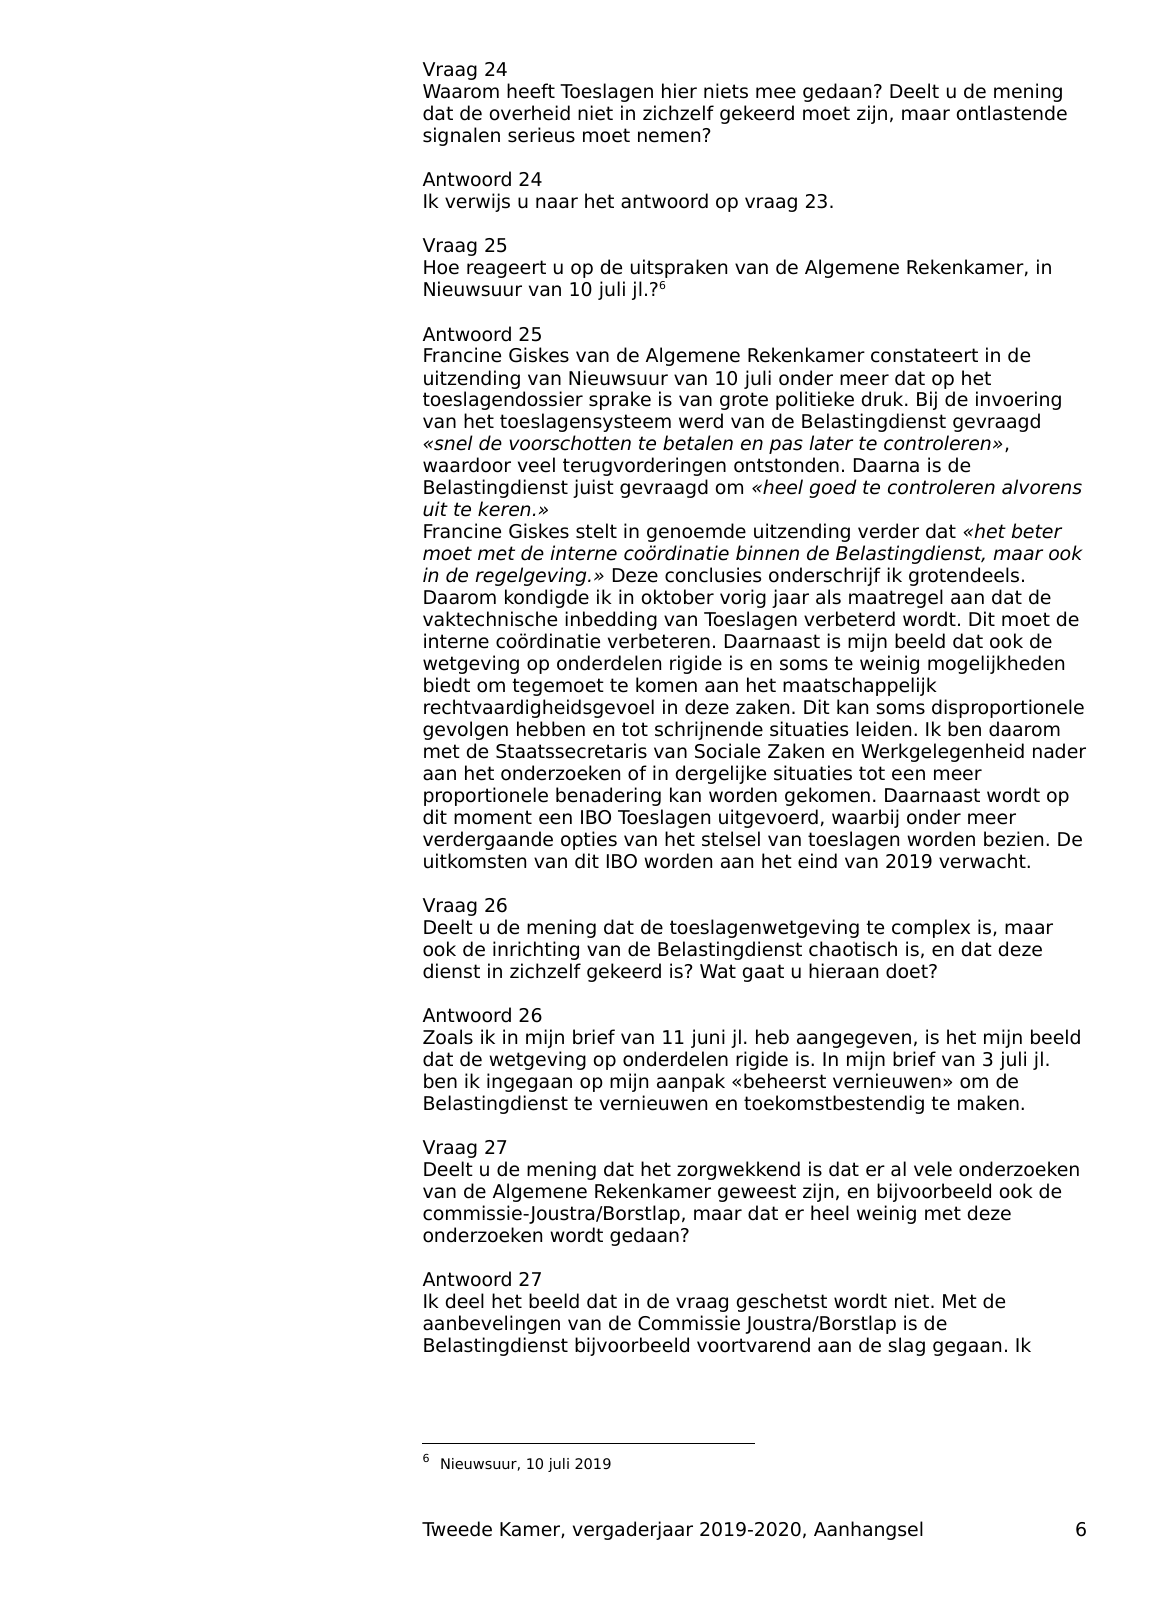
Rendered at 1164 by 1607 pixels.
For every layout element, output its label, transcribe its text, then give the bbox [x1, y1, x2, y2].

text Nieuwsuur, 10 juli 2019 [422, 1452, 1087, 1474]
text Zoals ik in mijn brief van 11 juni jl. heb aangegeven, is het mijn beeld dat de wetgeving op onderdelen rigide is. In mijn brief van 3 juli jl. ben ik ingegaan op mijn aanpak «beheerst vernieuwen» om de Belastingdienst te vernieuwen en toekomstbestendig te maken. [422, 1027, 1087, 1115]
text Deelt u de mening dat het zorgwekkend is dat er al vele onderzoeken van de Algemene Rekenkamer geweest zijn, en bijvoorbeeld ook de commissie-Joustra/Borstlap, maar dat er heel weinig met deze onderzoeken wordt gedaan? [422, 1159, 1087, 1247]
text Antwoord 26 [422, 1005, 1087, 1027]
text Vraag 26 [422, 895, 1087, 917]
text Antwoord 24 [422, 169, 1087, 191]
text Vraag 25 [422, 235, 1087, 257]
text Francine Giskes van de Algemene Rekenkamer constateert in de uitzending van Nieuwsuur van 10 juli onder meer dat op het toeslagendossier sprake is van grote politieke druk. Bij de invoering van het toeslagensysteem werd van de Belastingdienst gevraagd «snel de voorschotten te betalen en pas later te controleren», waardoor veel terugvorderingen ontstonden. Daarna is de Belastingdienst juist gevraagd om «heel goed te controleren alvorens uit te keren.» [422, 345, 1087, 521]
text Antwoord 27 [422, 1269, 1087, 1291]
text Vraag 27 [422, 1137, 1087, 1159]
text Antwoord 25 [422, 323, 1087, 345]
text Francine Giskes stelt in genoemde uitzending verder dat «het beter moet met de interne coördinatie binnen de Belastingdienst, maar ook in de regelgeving.» Deze conclusies onderschrijf ik grotendeels. Daarom kondigde ik in oktober vorig jaar als maatregel aan dat de vaktechnische inbedding van Toeslagen verbeterd wordt. Dit moet de interne coördinatie verbeteren. Daarnaast is mijn beeld dat ook de wetgeving op onderdelen rigide is en soms te weinig mogelijkheden biedt om tegemoet te komen aan het maatschappelijk rechtvaardigheidsgevoel in deze zaken. Dit kan soms disproportionele gevolgen hebben en tot schrijnende situaties leiden. Ik ben daarom met de Staatssecretaris van Sociale Zaken en Werkgelegenheid nader aan het onderzoeken of in dergelijke situaties tot een meer proportionele benadering kan worden gekomen. Daarnaast wordt op dit moment een IBO Toeslagen uitgevoerd, waarbij onder meer verdergaande opties van het stelsel van toeslagen worden bezien. De uitkomsten van dit IBO worden aan het eind van 2019 verwacht. [422, 521, 1087, 873]
text Vraag 24 [422, 59, 1087, 81]
text Deelt u de mening dat de toeslagenwetgeving te complex is, maar ook de inrichting van de Belastingdienst chaotisch is, en dat deze dienst in zichzelf gekeerd is? Wat gaat u hieraan doet? [422, 917, 1087, 983]
text Ik deel het beeld dat in de vraag geschetst wordt niet. Met de aanbevelingen van de Commissie Joustra/Borstlap is de Belastingdienst bijvoorbeeld voortvarend aan de slag gegaan. Ik [422, 1291, 1087, 1357]
text Hoe reageert u op de uitspraken van de Algemene Rekenkamer, in Nieuwsuur van 10 juli jl.? [422, 257, 1087, 301]
text Ik verwijs u naar het antwoord op vraag 23. [422, 191, 1087, 213]
text Waarom heeft Toeslagen hier niets mee gedaan? Deelt u de mening dat de overheid niet in zichzelf gekeerd moet zijn, maar ontlastende signalen serieus moet nemen? [422, 81, 1087, 147]
